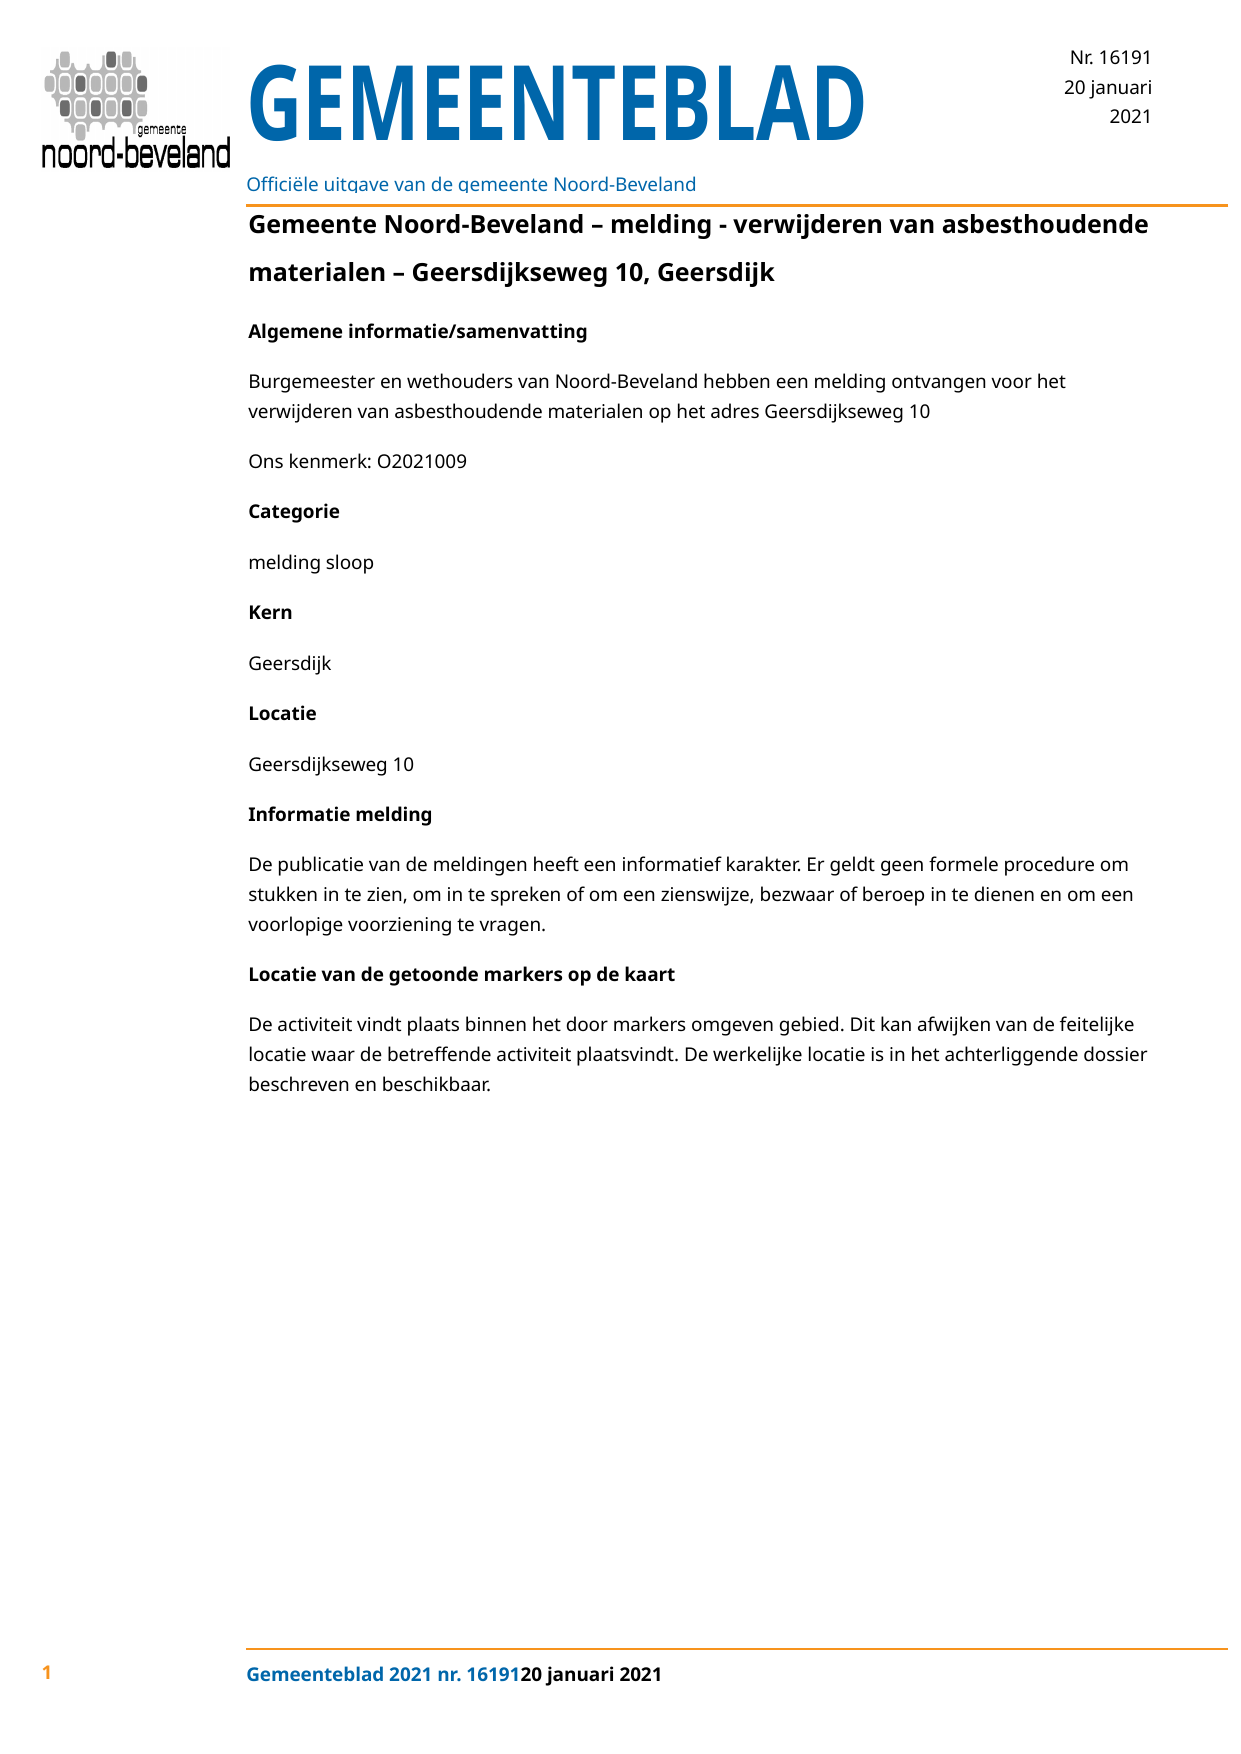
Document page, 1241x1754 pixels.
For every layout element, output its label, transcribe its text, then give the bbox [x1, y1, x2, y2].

text Algemene informatie/samenvatting [248, 318, 1152, 344]
text De publicatie van de meldingen heeft een informatief karakter. Er geldt geen formele procedure om stukken in te zien, om in te spreken of om een zienswijze, bezwaar of beroep in te dienen en om een voorlopige voorziening te vragen. [248, 852, 1152, 937]
text Burgemeester en wethouders van Noord-Beveland hebben een melding ontvangen voor het verwijderen van asbesthoudende materialen op het adres Geersdijkseweg 10 [248, 368, 1152, 424]
text Locatie van de getoonde markers op de kaart [248, 961, 1152, 987]
text Ons kenmerk: O2021009 [248, 448, 1152, 474]
text Categorie [248, 499, 1152, 524]
text Geersdijkseweg 10 [248, 751, 1152, 777]
picture [41, 47, 231, 172]
text Informatie melding [248, 801, 1152, 827]
text Gemeente Noord-Beveland – melding - verwijderen van asbesthoudende materialen – Geersdijkseweg 10, Geersdijk [248, 207, 1152, 288]
text De activiteit vindt plaats binnen het door markers omgeven gebied. Dit kan afwijken van de feitelijke locatie waar de betreffende activiteit plaatsvindt. De werkelijke locatie is in het achterliggende dossier beschreven en beschikbaar. [248, 1012, 1152, 1097]
text Geersdijk [248, 650, 1152, 676]
text Locatie [248, 700, 1152, 726]
text melding sloop [248, 549, 1152, 575]
text Kern [248, 599, 1152, 625]
